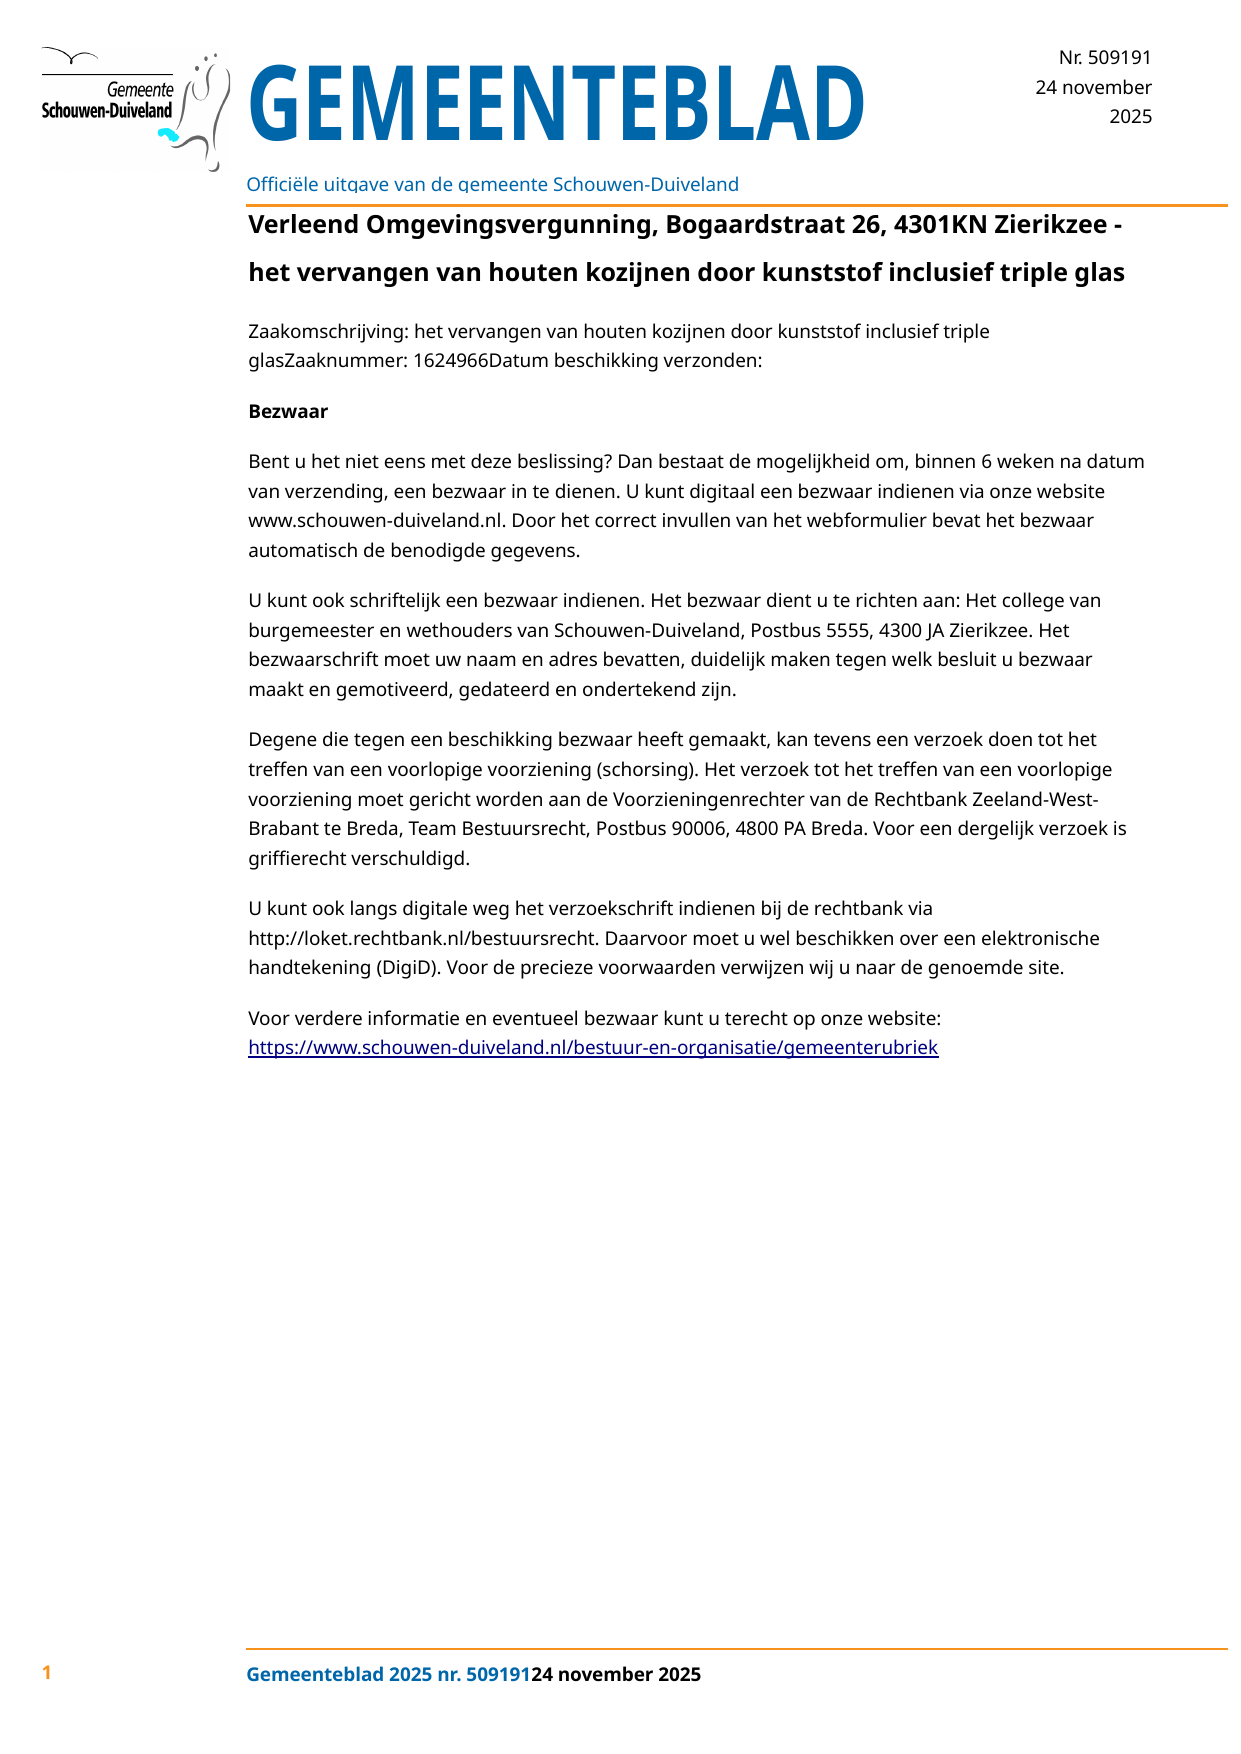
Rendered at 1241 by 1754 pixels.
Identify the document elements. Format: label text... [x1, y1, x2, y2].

text U kunt ook schriftelijk een bezwaar indienen. Het bezwaar dient u te richten aan: Het college van burgemeester en wethouders van Schouwen-Duiveland, Postbus 5555, 4300 JA Zierikzee. Het bezwaarschrift moet uw naam en adres bevatten, duidelijk maken tegen welk besluit u bezwaar maakt en gemotiveerd, gedateerd en ondertekend zijn. [248, 587, 1152, 702]
text Bezwaar [248, 398, 1152, 424]
text Bent u het niet eens met deze beslissing? Dan bestaat de mogelijkheid om, binnen 6 weken na datum van verzending, een bezwaar in te dienen. U kunt digitaal een bezwaar indienen via onze website www.schouwen-duiveland.nl. Door het correct invullen van het webformulier bevat het bezwaar automatisch de benodigde gegevens. [248, 448, 1152, 563]
text Degene die tegen een beschikking bezwaar heeft gemaakt, kan tevens een verzoek doen tot het treffen van een voorlopige voorziening (schorsing). Het verzoek tot het treffen van een voorlopige voorziening moet gericht worden aan de Voorzieningenrechter van de Rechtbank Zeeland-West-Brabant te Breda, Team Bestuursrecht, Postbus 90006, 4800 PA Breda. Voor een dergelijk verzoek is griffierecht verschuldigd. [248, 727, 1152, 871]
text U kunt ook langs digitale weg het verzoekschrift indienen bij de rechtbank via http://loket.rechtbank.nl/bestuursrecht. Daarvoor moet u wel beschikken over een elektronische handtekening (DigiD). Voor de precieze voorwaarden verwijzen wij u naar de genoemde site. [248, 895, 1152, 980]
text Voor verdere informatie en eventueel bezwaar kunt u terecht op onze website: https://www.schouwen-duiveland.nl/bestuur-en-organisatie/gemeenterubriek [248, 1005, 1152, 1060]
text Zaakomschrijving: het vervangen van houten kozijnen door kunststof inclusief triple glasZaaknummer: 1624966Datum beschikking verzonden: [248, 318, 1152, 373]
picture [41, 47, 231, 172]
text Verleend Omgevingsvergunning, Bogaardstraat 26, 4301KN Zierikzee - het vervangen van houten kozijnen door kunststof inclusief triple glas [248, 207, 1152, 288]
